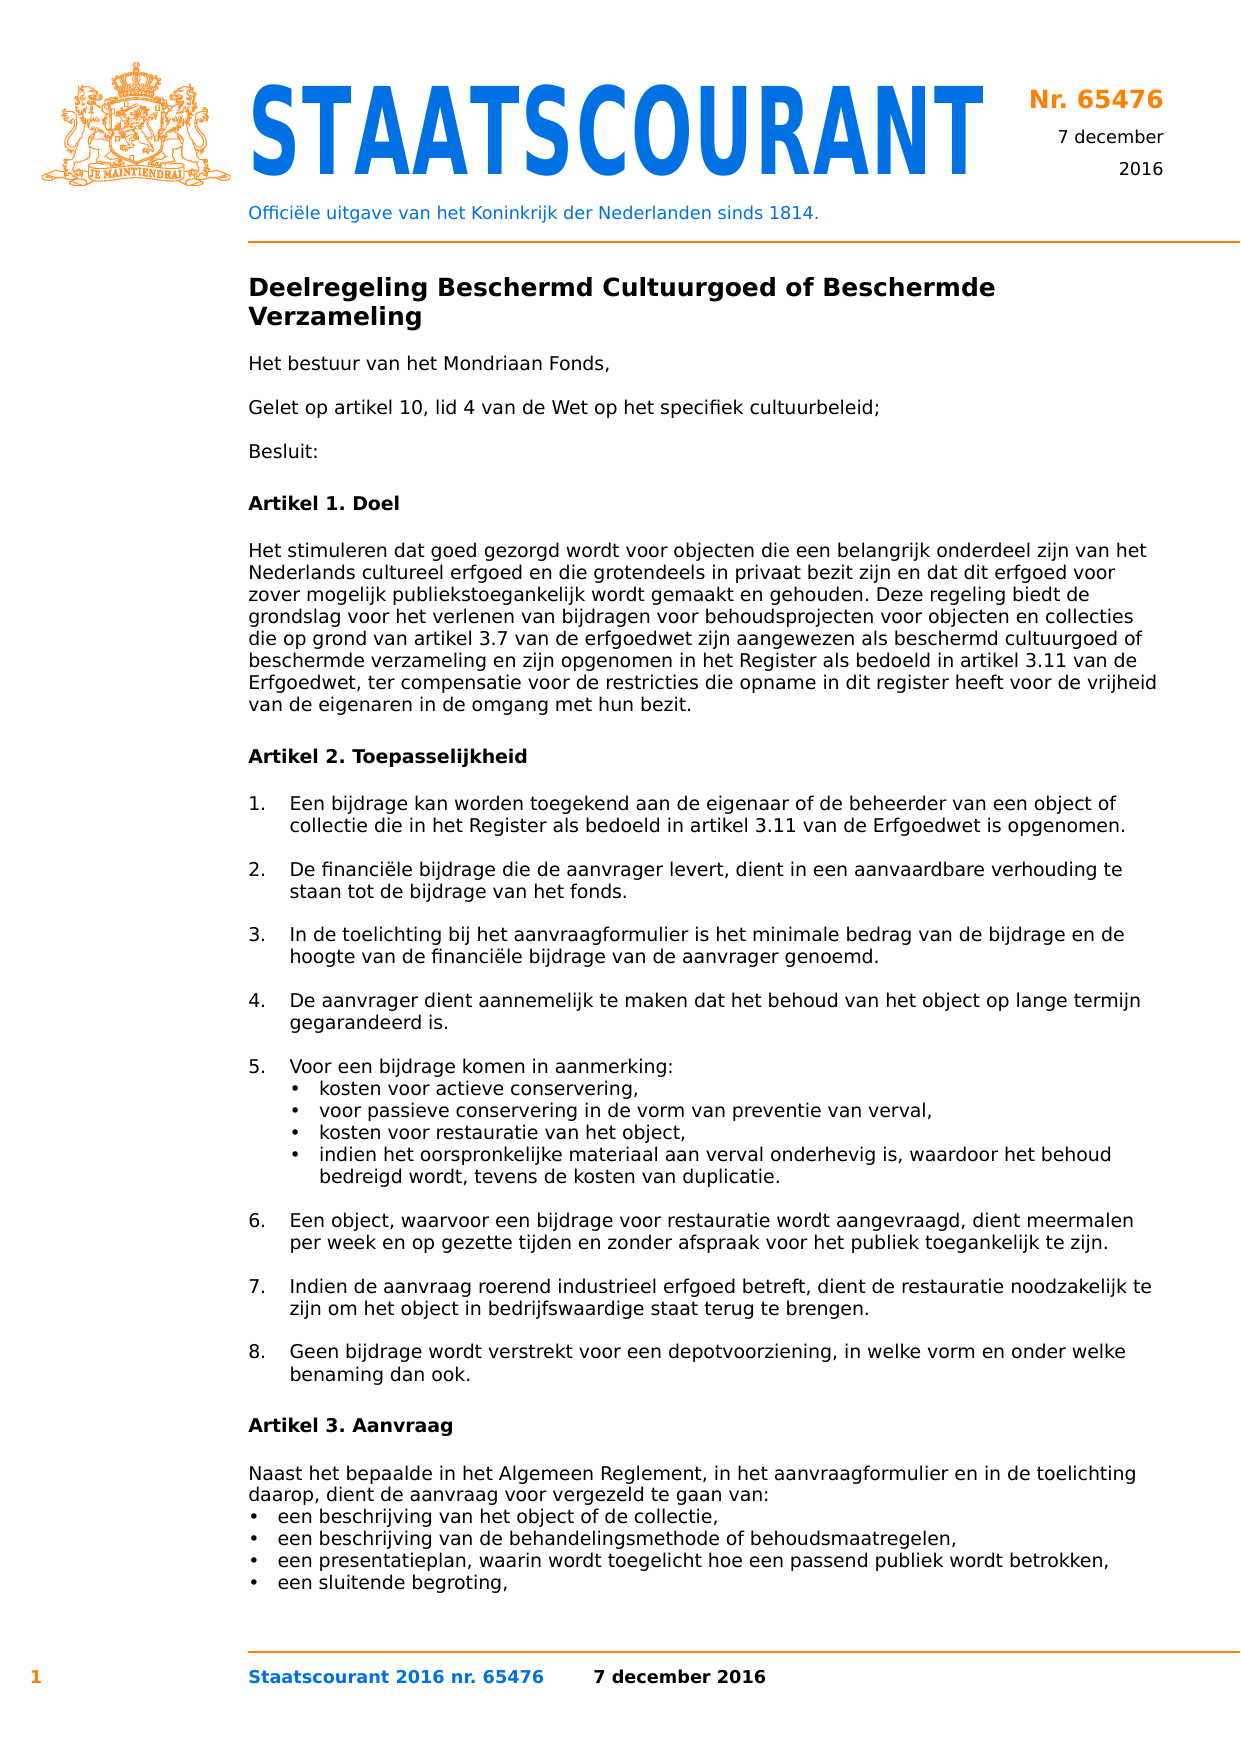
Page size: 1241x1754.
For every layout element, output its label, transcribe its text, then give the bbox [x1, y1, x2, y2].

text • indien het oorspronkelijke materiaal aan verval onderhevig is, waardoor het behoud bedreigd wordt, tevens de kosten van duplicatie. [289, 1144, 1163, 1188]
text 5. Voor een bijdrage komen in aanmerking: [248, 1056, 1163, 1078]
text • kosten voor actieve conservering, [289, 1078, 1163, 1100]
subtitle Artikel 1. Doel [248, 493, 1163, 515]
text 6. Een object, waarvoor een bijdrage voor restauratie wordt aangevraagd, dient meermalen per week en op gezette tijden en zonder afspraak voor het publiek toegankelijk te zijn. [248, 1210, 1163, 1254]
text Het bestuur van het Mondriaan Fonds, [248, 353, 1163, 375]
table_header Nr. 65476 [998, 62, 1240, 121]
subtitle Artikel 2. Toepasselijkheid [248, 746, 1163, 768]
table_header [25, 62, 248, 241]
text • voor passieve conservering in de vorm van preventie van verval, [289, 1100, 1163, 1122]
text 2. De financiële bijdrage die de aanvrager levert, dient in een aanvaardbare verhouding te staan tot de bijdrage van het fonds. [248, 858, 1163, 902]
text • kosten voor restauratie van het object, [289, 1122, 1163, 1144]
text Gelet op artikel 10, lid 4 van de Wet op het specifiek cultuurbeleid; [248, 397, 1163, 419]
table_cell 2016 [998, 153, 1240, 203]
text 3. In de toelichting bij het aanvraagformulier is het minimale bedrag van de bijdrage en de hoogte van de financiële bijdrage van de aanvrager genoemd. [248, 924, 1163, 968]
subtitle Deelregeling Beschermd Cultuurgoed of Beschermde Verzameling [248, 273, 1163, 331]
text Besluit: [248, 441, 1163, 463]
text • een beschrijving van de behandelingsmethode of behoudsmaatregelen, [248, 1528, 1163, 1550]
picture [41, 62, 231, 186]
table_header STAATSCOURANT [248, 62, 998, 203]
table_cell Officiële uitgave van het Koninkrijk der Nederlanden sinds 1814. [248, 203, 1240, 241]
text 7. Indien de aanvraag roerend industrieel erfgoed betreft, dient de restauratie noodzakelijk te zijn om het object in bedrijfswaardige staat terug te brengen. [248, 1276, 1163, 1319]
text Naast het bepaalde in het Algemeen Reglement, in het aanvraagformulier en in de toelichting daarop, dient de aanvraag voor vergezeld te gaan van: [248, 1462, 1163, 1506]
text 4. De aanvrager dient aannemelijk te maken dat het behoud van het object op lange termijn gegarandeerd is. [248, 990, 1163, 1034]
text • een sluitende begroting, [248, 1572, 1163, 1594]
text 8. Geen bijdrage wordt verstrekt voor een depotvoorziening, in welke vorm en onder welke benaming dan ook. [248, 1341, 1163, 1385]
text • een presentatieplan, waarin wordt toegelicht hoe een passend publiek wordt betrokken, [248, 1550, 1163, 1572]
table_cell 7 december [998, 121, 1240, 153]
text 1. Een bijdrage kan worden toegekend aan de eigenaar of de beheerder van een object of collectie die in het Register als bedoeld in artikel 3.11 van de Erfgoedwet is opgenomen. [248, 793, 1163, 837]
text • een beschrijving van het object of de collectie, [248, 1506, 1163, 1528]
subtitle Artikel 3. Aanvraag [248, 1415, 1163, 1437]
text Het stimuleren dat goed gezorgd wordt voor objecten die een belangrijk onderdeel zijn van het Nederlands cultureel erfgoed en die grotendeels in privaat bezit zijn en dat dit erfgoed voor zover mogelijk publiekstoegankelijk wordt gemaakt en gehouden. Deze regeling biedt de grondslag voor het verlenen van bijdragen voor behoudsprojecten voor objecten en collecties die op grond van artikel 3.7 van de erfgoedwet zijn aangewezen als beschermd cultuurgoed of beschermde verzameling en zijn opgenomen in het Register als bedoeld in artikel 3.11 van de Erfgoedwet, ter compensatie voor de restricties die opname in dit register heeft voor de vrijheid van de eigenaren in de omgang met hun bezit. [248, 540, 1163, 716]
